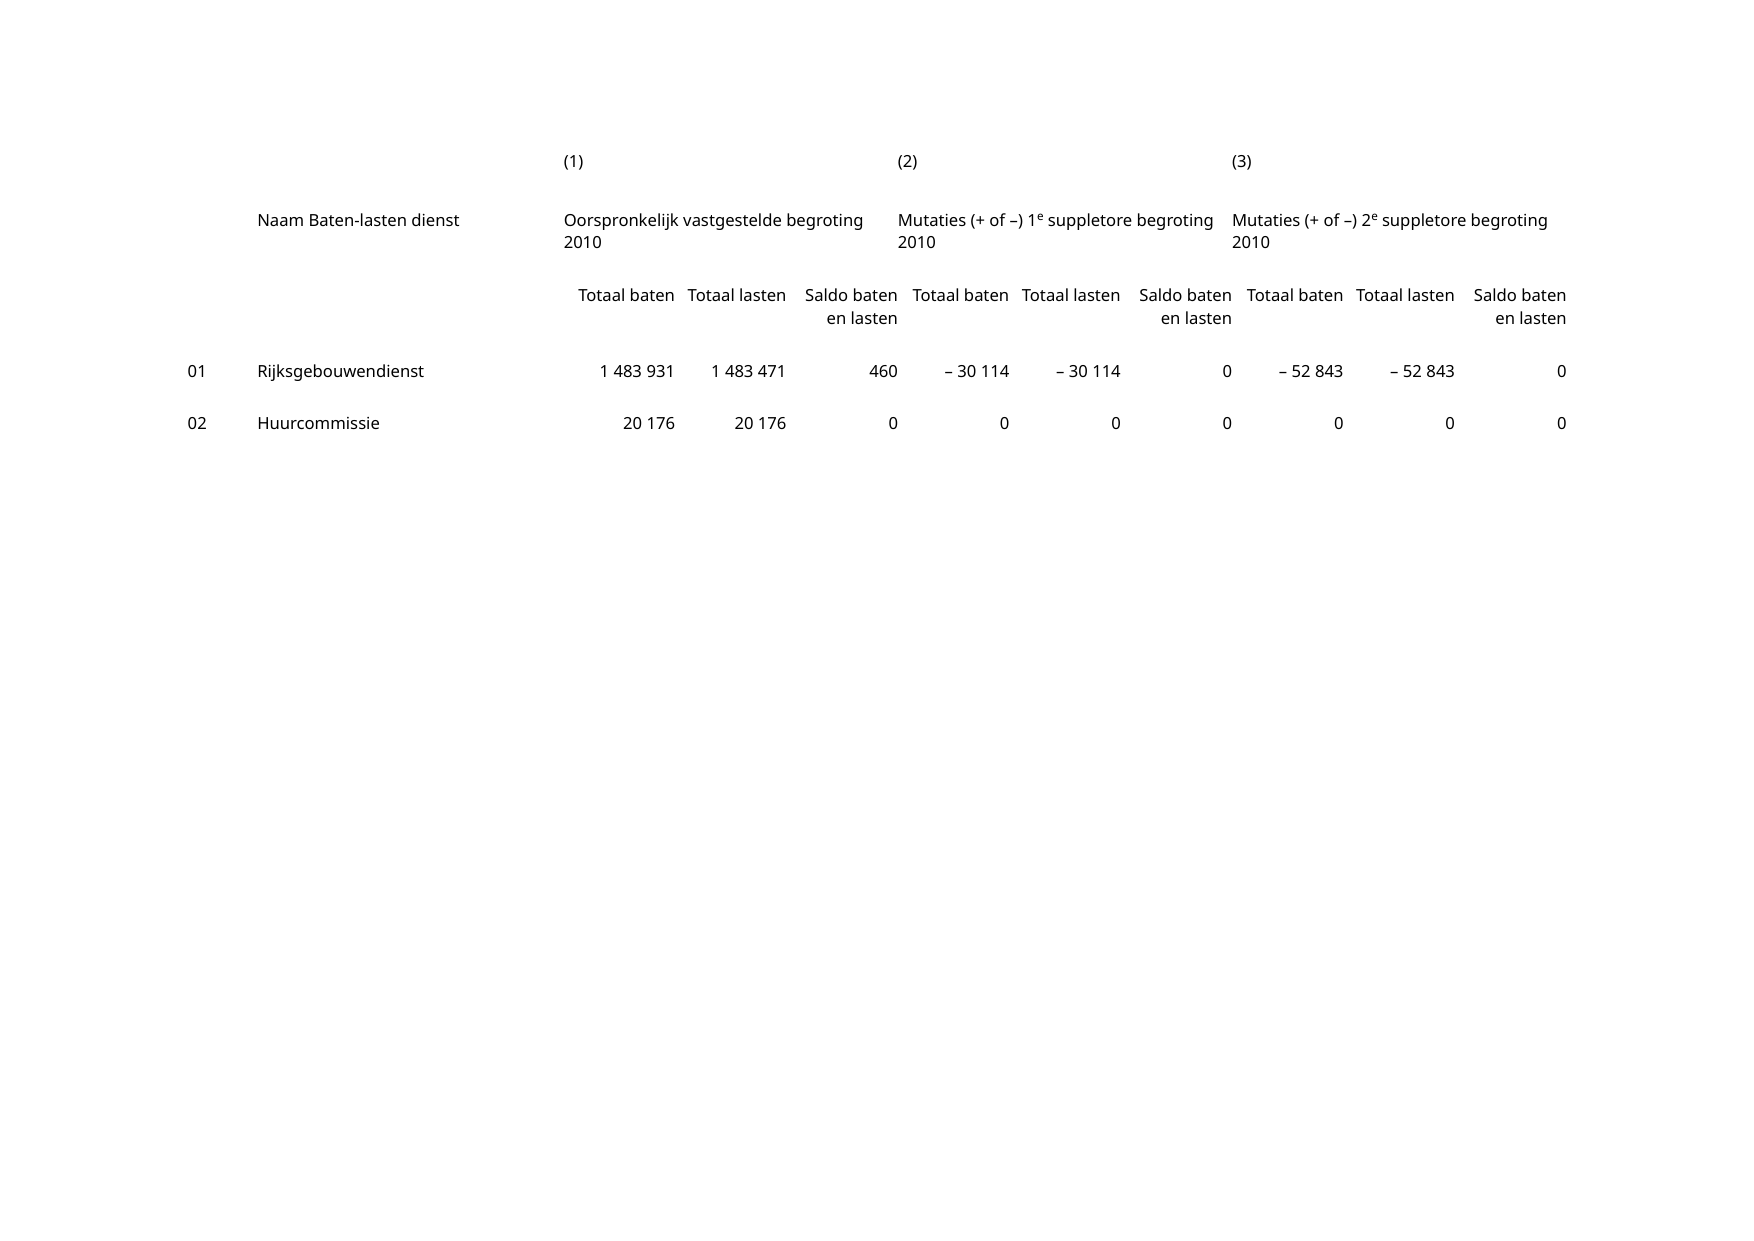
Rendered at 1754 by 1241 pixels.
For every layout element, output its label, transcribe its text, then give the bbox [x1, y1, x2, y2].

table_header [257, 150, 563, 208]
table_cell 20 176 [564, 412, 675, 465]
table_header (1) [564, 150, 898, 208]
table_cell Mutaties (+ of –) 1e suppletore begroting 2010 [898, 209, 1232, 284]
table_cell 20 176 [675, 412, 786, 465]
table_cell – 52 843 [1232, 359, 1343, 412]
table_cell 0 [1455, 359, 1566, 412]
table_cell Totaal lasten [1343, 284, 1455, 359]
table_cell 0 [1343, 412, 1455, 465]
table_cell Saldo baten en lasten [1121, 284, 1232, 359]
table_cell 1 483 471 [675, 359, 786, 412]
table_cell 02 [188, 412, 257, 465]
table_cell Totaal lasten [675, 284, 786, 359]
table_cell 0 [1121, 412, 1232, 465]
table_cell Huurcommissie [257, 412, 563, 465]
table_cell – 30 114 [898, 359, 1009, 412]
table_header (3) [1232, 150, 1566, 208]
table_cell Saldo baten en lasten [1455, 284, 1566, 359]
table_cell 1 483 931 [564, 359, 675, 412]
table_cell Totaal baten [1232, 284, 1343, 359]
table_cell Rijksgebouwendienst [257, 359, 563, 412]
table_cell 0 [1455, 412, 1566, 465]
table_cell Naam Baten-lasten dienst [257, 209, 563, 284]
table_cell Mutaties (+ of –) 2e suppletore begroting 2010 [1232, 209, 1566, 284]
table_cell Totaal baten [564, 284, 675, 359]
table_cell [188, 209, 257, 284]
table_cell 01 [188, 359, 257, 412]
table_header [188, 150, 257, 208]
table_header (2) [898, 150, 1232, 208]
table_cell Saldo baten en lasten [786, 284, 898, 359]
table_cell Totaal baten [898, 284, 1009, 359]
table_cell 0 [1009, 412, 1121, 465]
table_cell 0 [786, 412, 898, 465]
table_cell 0 [1232, 412, 1343, 465]
table_cell 0 [898, 412, 1009, 465]
table_cell [257, 284, 563, 359]
table_cell 0 [1121, 359, 1232, 412]
table_cell Oorspronkelijk vastgestelde begroting 2010 [564, 209, 898, 284]
table_cell Totaal lasten [1009, 284, 1121, 359]
table_cell – 52 843 [1343, 359, 1455, 412]
table_cell – 30 114 [1009, 359, 1121, 412]
table_cell [188, 284, 257, 359]
table_cell 460 [786, 359, 898, 412]
